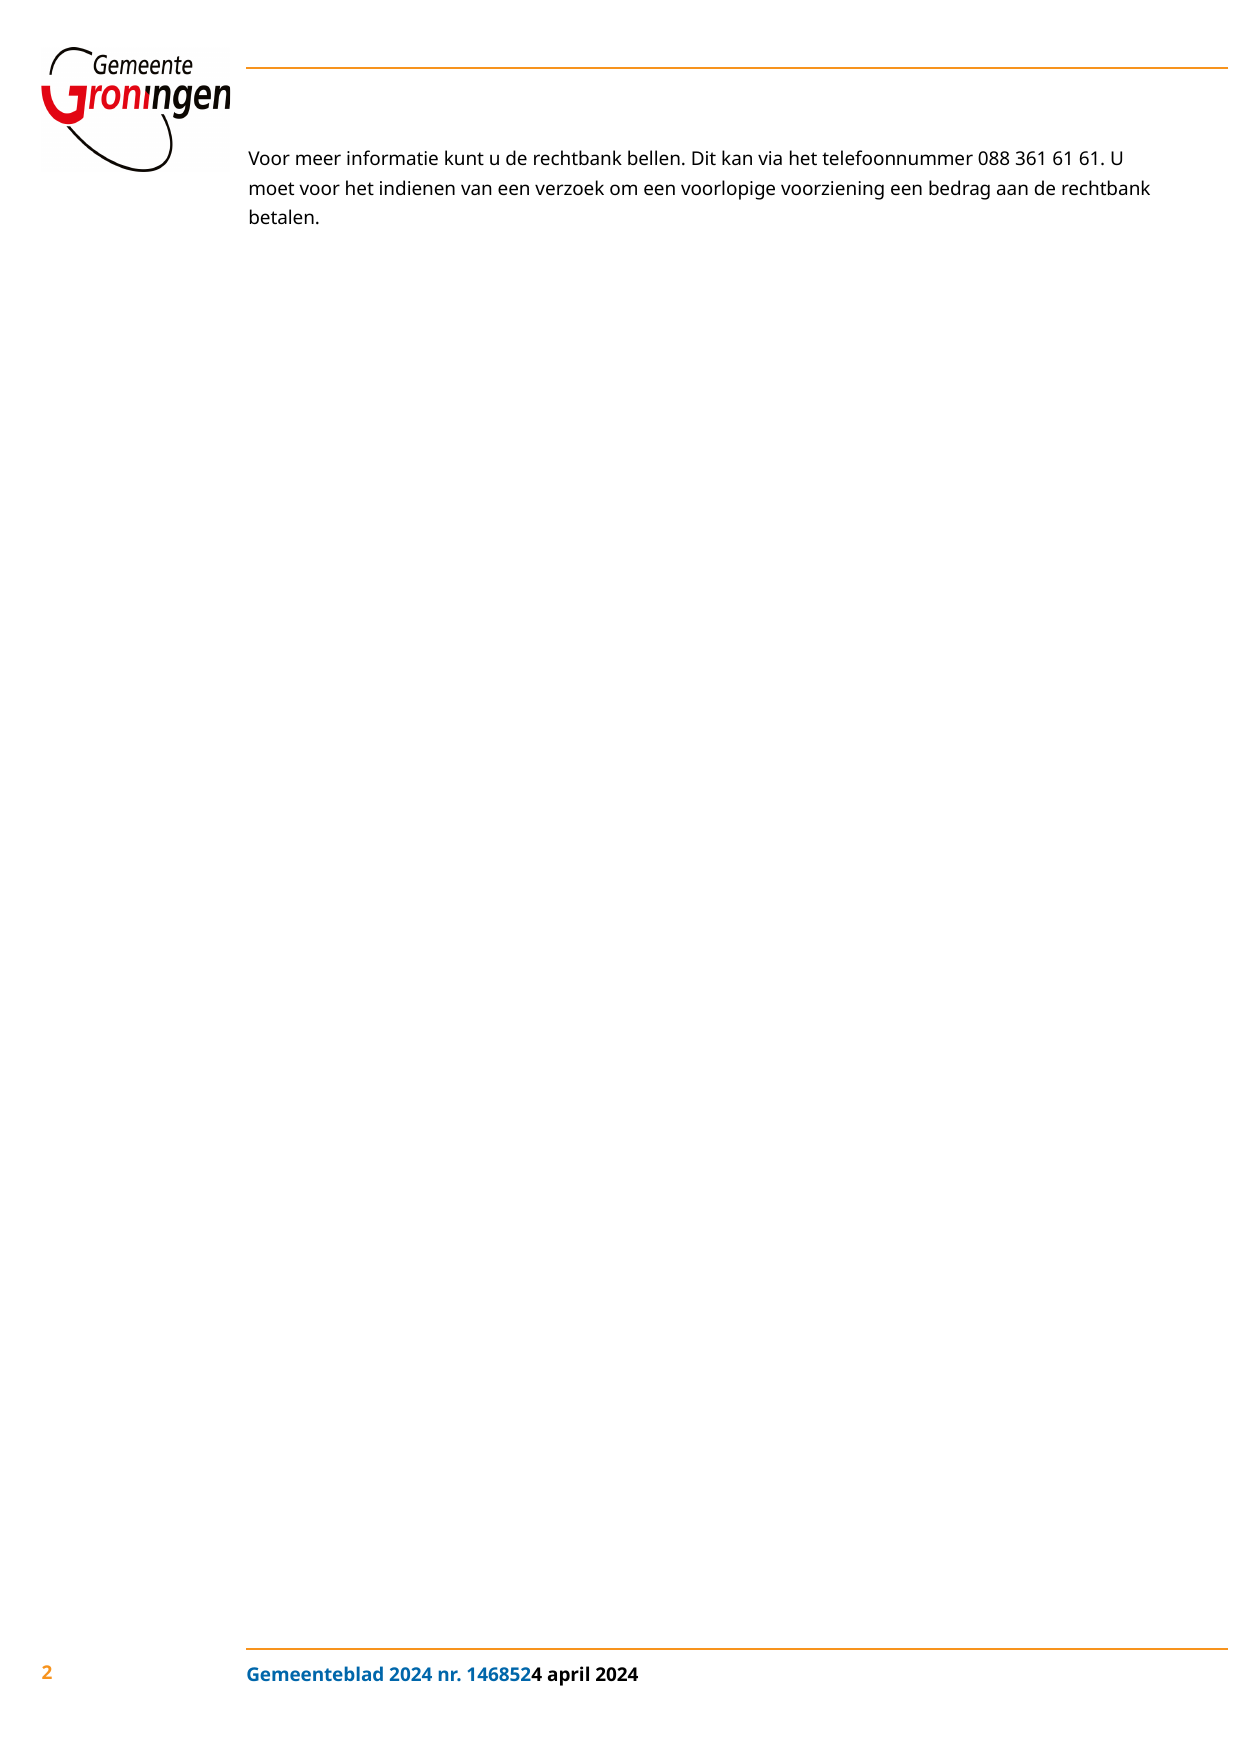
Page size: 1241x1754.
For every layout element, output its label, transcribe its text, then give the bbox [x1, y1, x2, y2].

text Voor meer informatie kunt u de rechtbank bellen. Dit kan via het telefoonnummer 088 361 61 61. U moet voor het indienen van een verzoek om een voorlopige voorziening een bedrag aan de rechtbank betalen. [248, 145, 1152, 230]
picture [41, 47, 231, 172]
